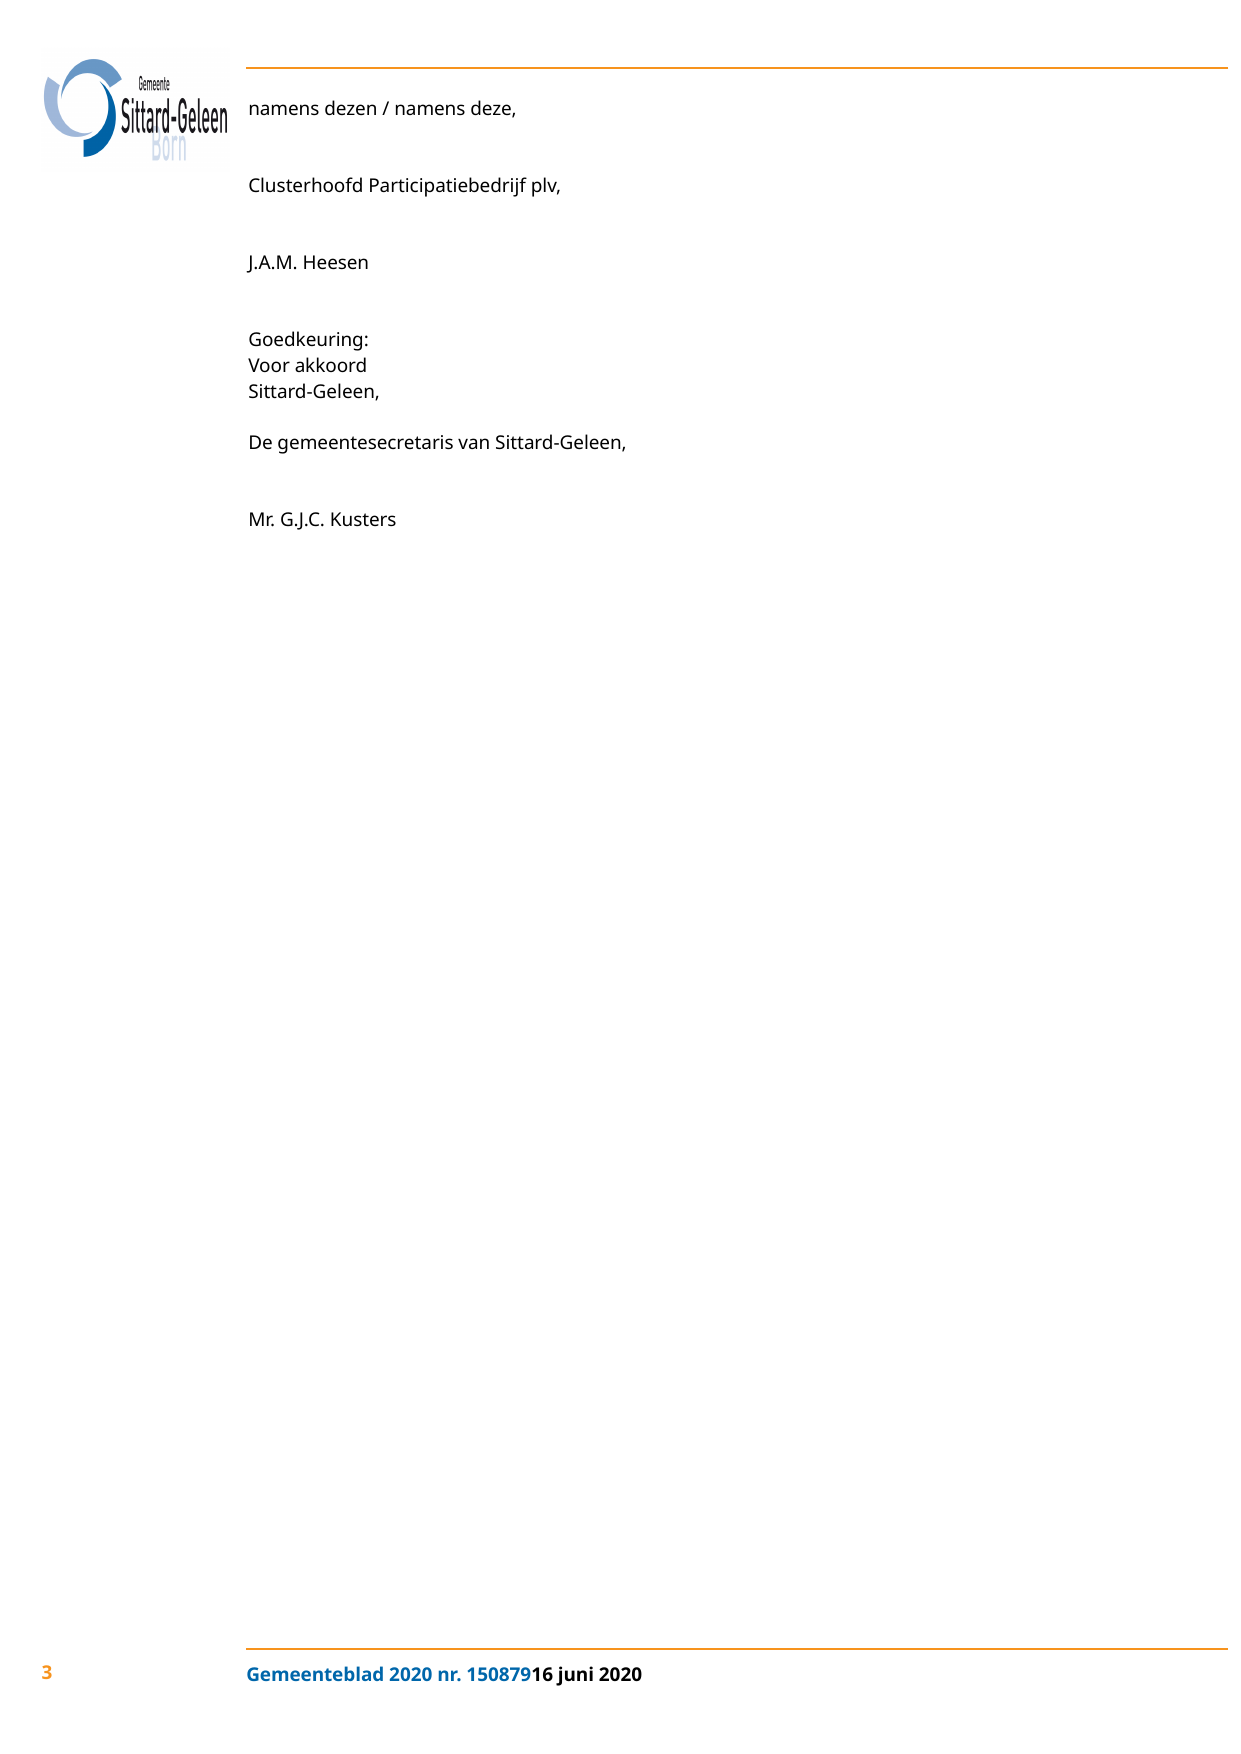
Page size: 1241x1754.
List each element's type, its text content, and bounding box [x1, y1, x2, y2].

text Mr. G.J.C. Kusters [248, 506, 1152, 532]
text Clusterhoofd Participatiebedrijf plv, [248, 172, 1152, 198]
picture [41, 47, 231, 172]
text Goedkeuring: [248, 326, 1152, 352]
text namens dezen / namens deze, [248, 95, 1152, 121]
text Voor akkoord [248, 352, 1152, 378]
text De gemeentesecretaris van Sittard-Geleen, [248, 429, 1152, 455]
text Sittard-Geleen, [248, 378, 1152, 403]
text J.A.M. Heesen [248, 249, 1152, 275]
